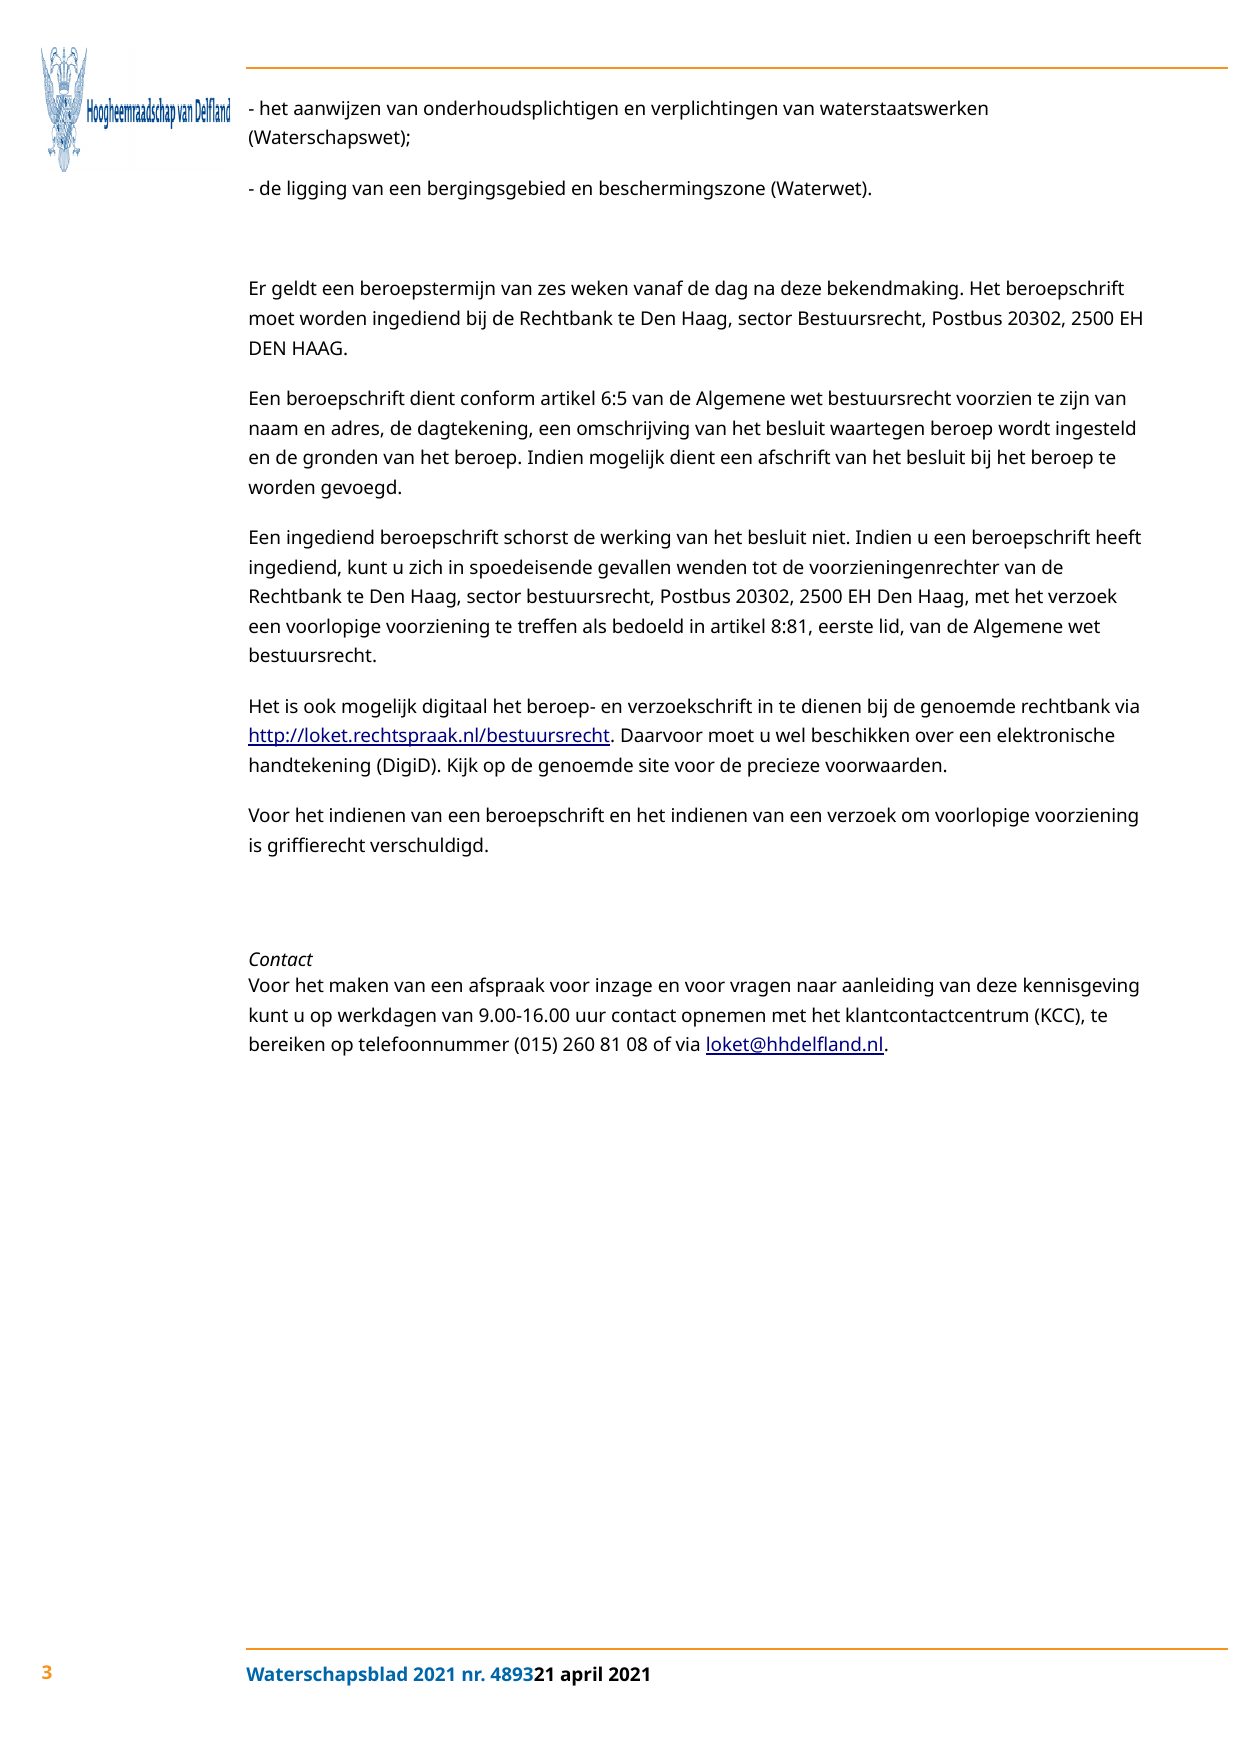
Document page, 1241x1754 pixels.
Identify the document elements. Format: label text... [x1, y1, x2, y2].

text Contact [248, 947, 1152, 972]
text Het is ook mogelijk digitaal het beroep- en verzoekschrift in te dienen bij de genoemde rechtbank via http://loket.rechtspraak.nl/bestuursrecht. Daarvoor moet u wel beschikken over een elektronische handtekening (DigiD). Kijk op de genoemde site voor de precieze voorwaarden. [248, 693, 1152, 778]
picture [41, 47, 231, 172]
text - het aanwijzen van onderhoudsplichtigen en verplichtingen van waterstaatswerken (Waterschapswet); [248, 95, 1152, 150]
text Er geldt een beroepstermijn van zes weken vanaf de dag na deze bekendmaking. Het beroepschrift moet worden ingediend bij de Rechtbank te Den Haag, sector Bestuursrecht, Postbus 20302, 2500 EH DEN HAAG. [248, 276, 1152, 361]
text Een beroepschrift dient conform artikel 6:5 van de Algemene wet bestuursrecht voorzien te zijn van naam en adres, de dagtekening, een omschrijving van het besluit waartegen beroep wordt ingesteld en de gronden van het beroep. Indien mogelijk dient een afschrift van het besluit bij het beroep te worden gevoegd. [248, 385, 1152, 500]
text Voor het indienen van een beroepschrift en het indienen van een verzoek om voorlopige voorziening is griffierecht verschuldigd. [248, 803, 1152, 858]
text Een ingediend beroepschrift schorst de werking van het besluit niet. Indien u een beroepschrift heeft ingediend, kunt u zich in spoedeisende gevallen wenden tot de voorzieningenrechter van de Rechtbank te Den Haag, sector bestuursrecht, Postbus 20302, 2500 EH Den Haag, met het verzoek een voorlopige voorziening te treffen als bedoeld in artikel 8:81, eerste lid, van de Algemene wet bestuursrecht. [248, 524, 1152, 668]
text - de ligging van een bergingsgebied en beschermingszone (Waterwet). [248, 175, 1152, 201]
text Voor het maken van een afspraak voor inzage en voor vragen naar aanleiding van deze kennisgeving kunt u op werkdagen van 9.00-16.00 uur contact opnemen met het klantcontactcentrum (KCC), te bereiken op telefoonnummer (015) 260 81 08 of via loket@hhdelfland.nl. [248, 972, 1152, 1057]
